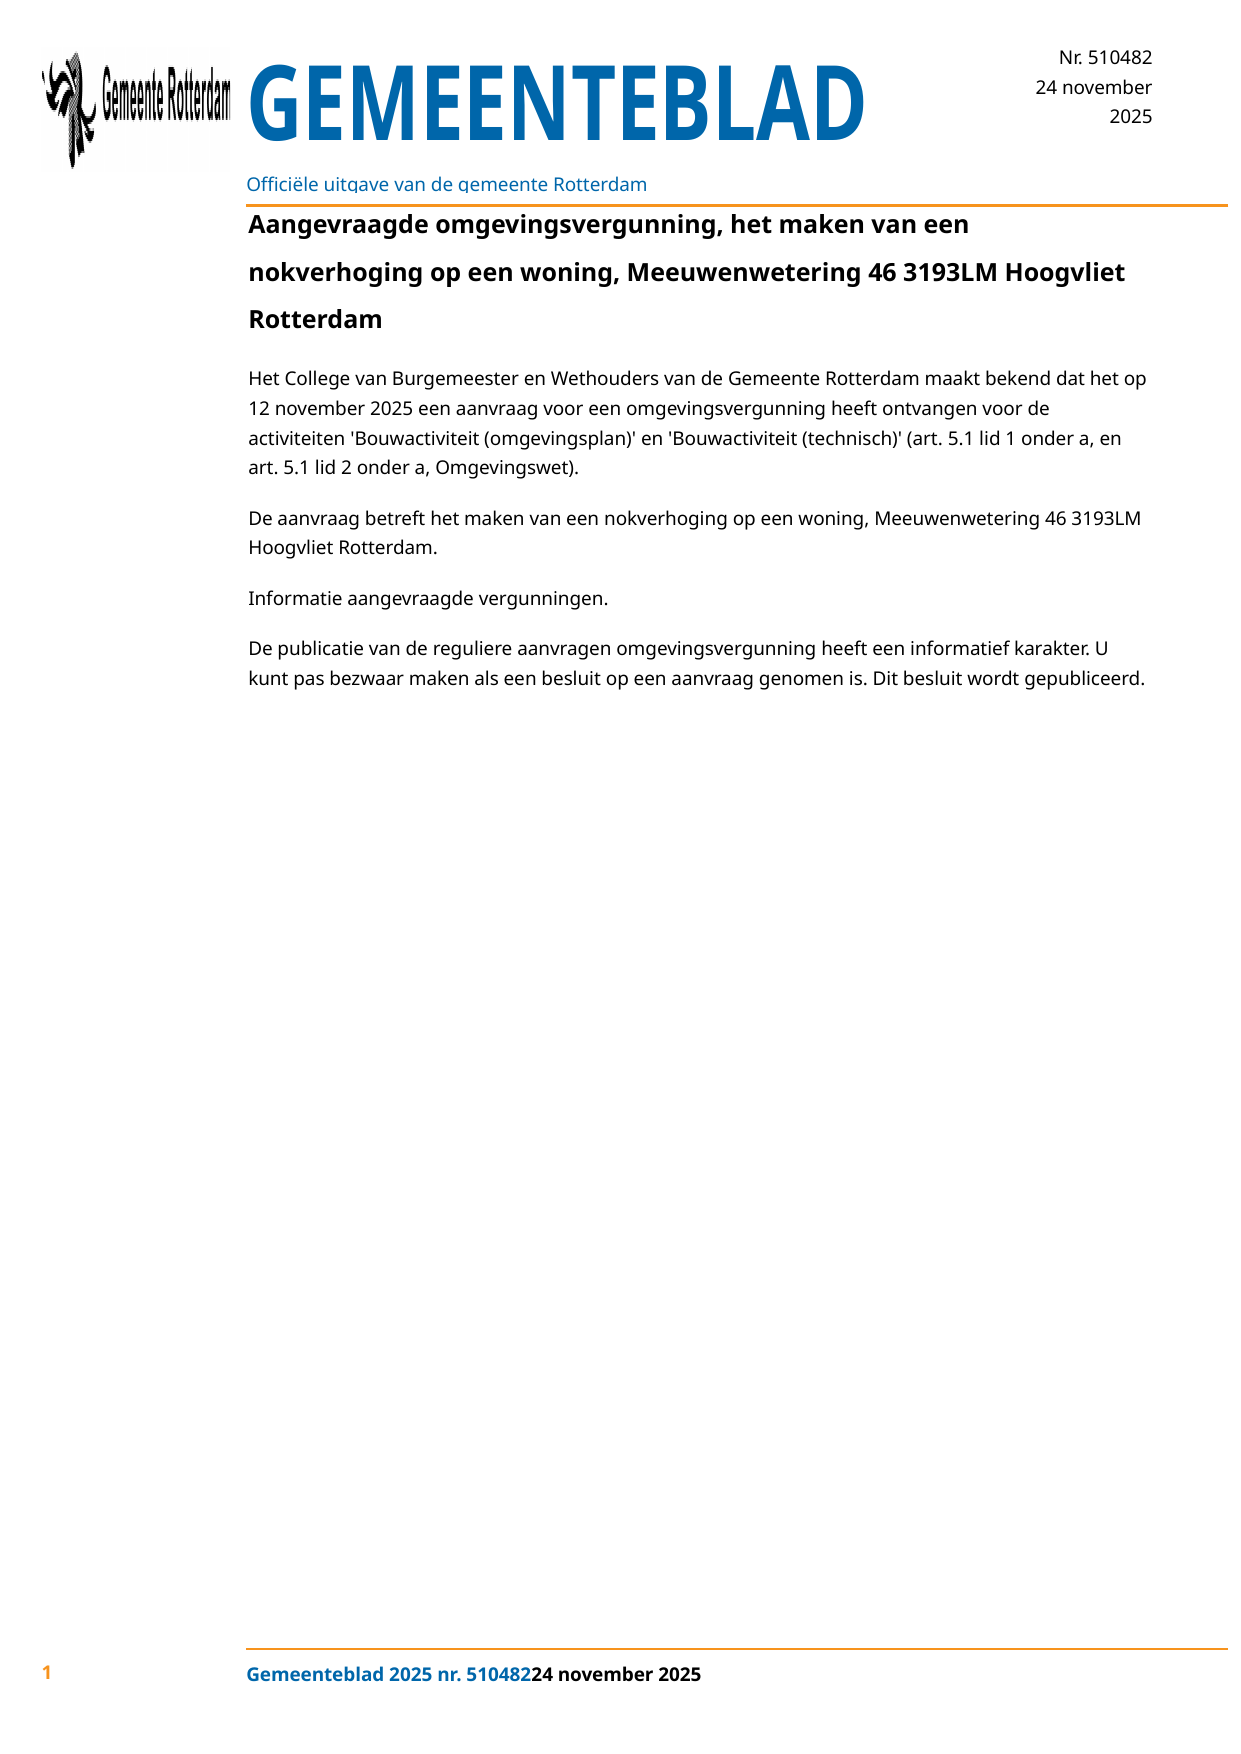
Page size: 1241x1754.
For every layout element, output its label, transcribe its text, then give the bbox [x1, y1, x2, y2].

text Aangevraagde omgevingsvergunning, het maken van een nokverhoging op een woning, Meeuwenwetering 46 3193LM Hoogvliet Rotterdam [248, 207, 1152, 336]
text Informatie aangevraagde vergunningen. [248, 585, 1152, 610]
text Het College van Burgemeester en Wethouders van de Gemeente Rotterdam maakt bekend dat het op 12 november 2025 een aanvraag voor een omgevingsvergunning heeft ontvangen voor de activiteiten 'Bouwactiviteit (omgevingsplan)' en 'Bouwactiviteit (technisch)' (art. 5.1 lid 1 onder a, en art. 5.1 lid 2 onder a, Omgevingswet). [248, 366, 1152, 480]
text De aanvraag betreft het maken van een nokverhoging op een woning, Meeuwenwetering 46 3193LM Hoogvliet Rotterdam. [248, 505, 1152, 560]
picture [41, 47, 231, 172]
text De publicatie van de reguliere aanvragen omgevingsvergunning heeft een informatief karakter. U kunt pas bezwaar maken als een besluit op een aanvraag genomen is. Dit besluit wordt gepubliceerd. [248, 635, 1152, 690]
